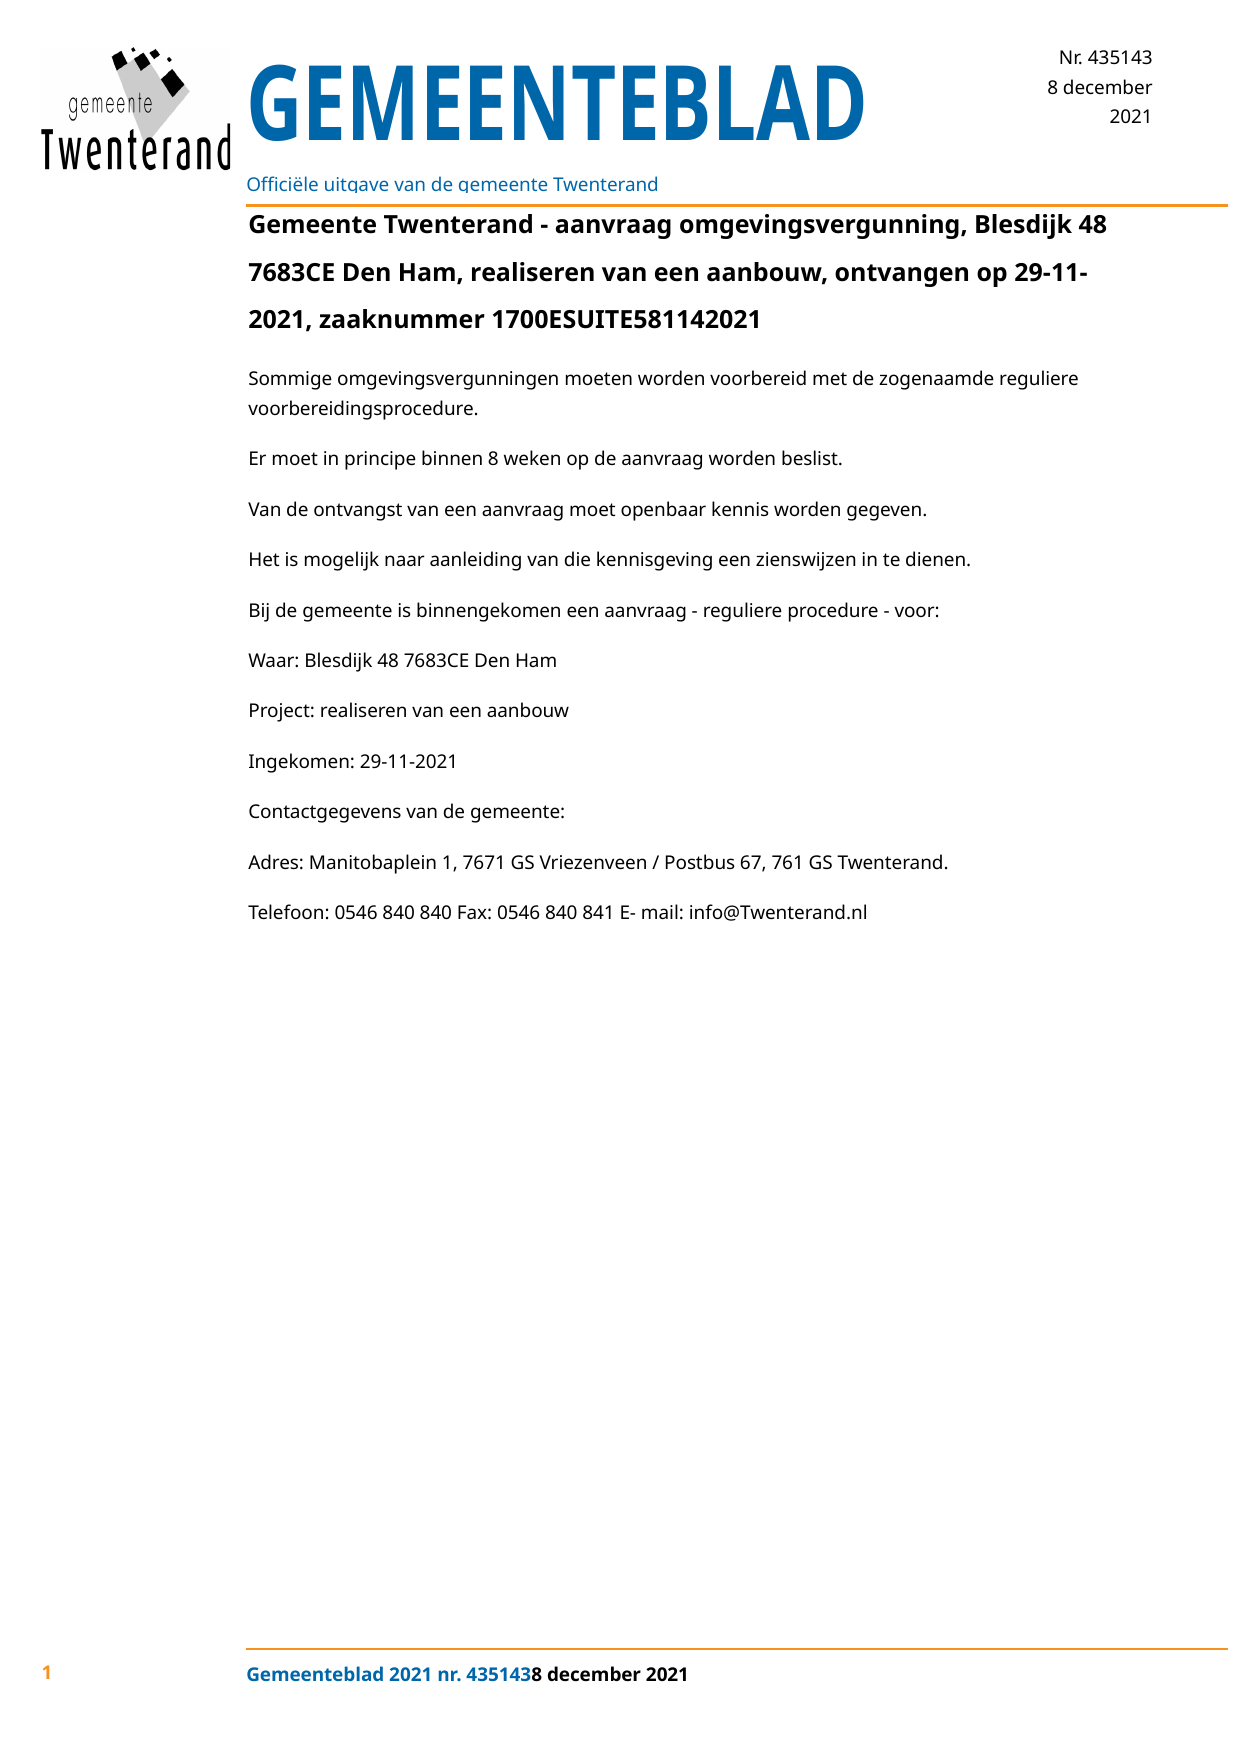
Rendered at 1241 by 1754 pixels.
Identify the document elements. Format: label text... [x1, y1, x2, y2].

text Er moet in principe binnen 8 weken op de aanvraag worden beslist. [248, 446, 1152, 471]
text Contactgegevens van de gemeente: [248, 798, 1152, 824]
text Ingekomen: 29-11-2021 [248, 748, 1152, 774]
text Project: realiseren van een aanbouw [248, 698, 1152, 723]
text Telefoon: 0546 840 840 Fax: 0546 840 841 E- mail: info@Twenterand.nl [248, 899, 1152, 925]
text Van de ontvangst van een aanvraag moet openbaar kennis worden gegeven. [248, 496, 1152, 522]
text Het is mogelijk naar aanleiding van die kennisgeving een zienswijzen in te dienen. [248, 546, 1152, 572]
text Adres: Manitobaplein 1, 7671 GS Vriezenveen / Postbus 67, 761 GS Twenterand. [248, 849, 1152, 874]
text Bij de gemeente is binnengekomen een aanvraag - reguliere procedure - voor: [248, 597, 1152, 622]
picture [41, 47, 231, 172]
text Gemeente Twenterand - aanvraag omgevingsvergunning, Blesdijk 48 7683CE Den Ham, realiseren van een aanbouw, ontvangen op 29-11-2021, zaaknummer 1700ESUITE581142021 [248, 207, 1152, 336]
text Sommige omgevingsvergunningen moeten worden voorbereid met de zogenaamde reguliere voorbereidingsprocedure. [248, 366, 1152, 421]
text Waar: Blesdijk 48 7683CE Den Ham [248, 647, 1152, 673]
